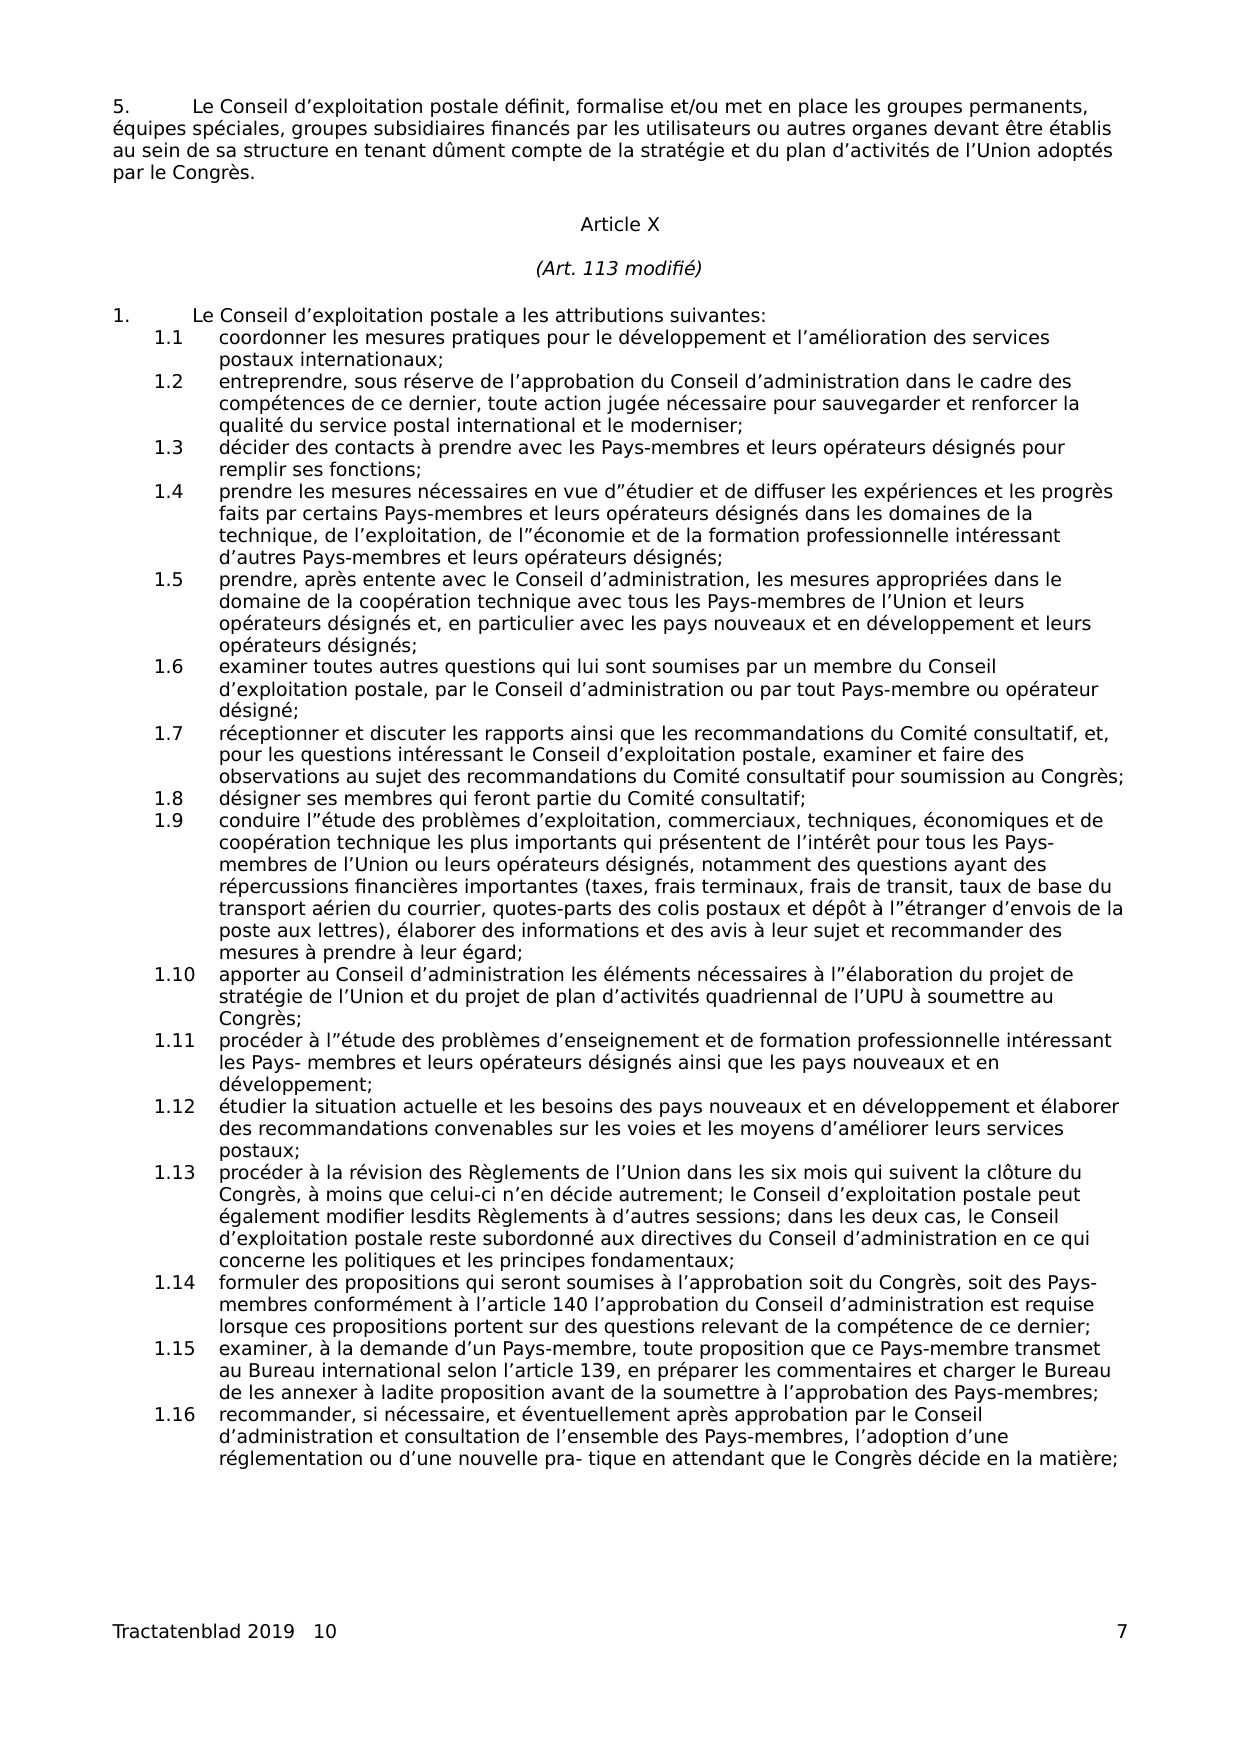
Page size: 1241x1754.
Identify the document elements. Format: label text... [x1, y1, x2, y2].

text 1.12 étudier la situation actuelle et les besoins des pays nouveaux et en développement et élaborer des recommandations convenables sur les voies et les moyens d’améliorer leurs services postaux; [153, 1096, 1128, 1162]
text 1.4 prendre les mesures nécessaires en vue d”étudier et de diffuser les expériences et les progrès faits par certains Pays-membres et leurs opérateurs désignés dans les domaines de la technique, de l’exploitation, de l”économie et de la formation professionnelle intéressant d’autres Pays-membres et leurs opérateurs désignés; [153, 481, 1128, 568]
text 5. Le Conseil d’exploitation postale définit, formalise et/ou met en place les groupes permanents, équipes spéciales, groupes subsidiaires financés par les utilisateurs ou autres organes devant être établis au sein de sa structure en tenant dûment compte de la stratégie et du plan d’activités de l’Union adoptés par le Congrès. [112, 96, 1128, 184]
text 1.8 désigner ses membres qui feront partie du Comité consultatif; [153, 788, 1128, 810]
text 1.2 entreprendre, sous réserve de l’approbation du Conseil d’administration dans le cadre des compétences de ce dernier, toute action jugée nécessaire pour sauvegarder et renforcer la qualité du service postal international et le moderniser; [153, 371, 1128, 437]
text 1.7 réceptionner et discuter les rapports ainsi que les recommandations du Comité consultatif, et, pour les questions intéressant le Conseil d’exploitation postale, examiner et faire des observations au sujet des recommandations du Comité consultatif pour soumission au Congrès; [153, 722, 1128, 788]
text 1.9 conduire l”étude des problèmes d’exploitation, commerciaux, techniques, économiques et de coopération technique les plus importants qui présentent de l’intérêt pour tous les Pays-membres de l’Union ou leurs opérateurs désignés, notamment des questions ayant des répercussions financières importantes (taxes, frais terminaux, frais de transit, taux de base du transport aérien du courrier, quotes-parts des colis postaux et dépôt à l”étranger d’envois de la poste aux lettres), élaborer des informations et des avis à leur sujet et recommander des mesures à prendre à leur égard; [153, 810, 1128, 964]
text 1.3 décider des contacts à prendre avec les Pays-membres et leurs opérateurs désignés pour remplir ses fonctions; [153, 437, 1128, 481]
text 1.11 procéder à l”étude des problèmes d’enseignement et de formation professionnelle intéressant les Pays- membres et leurs opérateurs désignés ainsi que les pays nouveaux et en développement; [153, 1030, 1128, 1096]
subtitle Article X (Art. 113 modifié) [112, 214, 1128, 280]
text 1.14 formuler des propositions qui seront soumises à l’approbation soit du Congrès, soit des Pays-membres conformément à l’article 140 l’approbation du Conseil d’administration est requise lorsque ces propositions portent sur des questions relevant de la compétence de ce dernier; [153, 1272, 1128, 1338]
text 1.5 prendre, après entente avec le Conseil d’administration, les mesures appropriées dans le domaine de la coopération technique avec tous les Pays-membres de l’Union et leurs opérateurs désignés et, en particulier avec les pays nouveaux et en développement et leurs opérateurs désignés; [153, 568, 1128, 656]
text 1.6 examiner toutes autres questions qui lui sont soumises par un membre du Conseil d’exploitation postale, par le Conseil d’administration ou par tout Pays-membre ou opérateur désigné; [153, 656, 1128, 722]
text 1.15 examiner, à la demande d’un Pays-membre, toute proposition que ce Pays-membre transmet au Bureau international selon l’article 139, en préparer les commentaires et charger le Bureau de les annexer à ladite proposition avant de la soumettre à l’approbation des Pays-membres; [153, 1338, 1128, 1404]
text 1.1 coordonner les mesures pratiques pour le développement et l’amélioration des services postaux internationaux; [153, 327, 1128, 371]
text 1.16 recommander, si nécessaire, et éventuellement après approbation par le Conseil d’administration et consultation de l’ensemble des Pays-membres, l’adoption d’une réglementation ou d’une nouvelle pra- tique en attendant que le Congrès décide en la matière; [153, 1404, 1128, 1470]
text 1.13 procéder à la révision des Règlements de l’Union dans les six mois qui suivent la clôture du Congrès, à moins que celui-ci n’en décide autrement; le Conseil d’exploitation postale peut également modifier lesdits Règlements à d’autres sessions; dans les deux cas, le Conseil d’exploitation postale reste subordonné aux directives du Conseil d’administration en ce qui concerne les politiques et les principes fondamentaux; [153, 1162, 1128, 1272]
text 1. Le Conseil d’exploitation postale a les attributions suivantes: [112, 305, 1128, 327]
text 1.10 apporter au Conseil d’administration les éléments nécessaires à l”élaboration du projet de stratégie de l’Union et du projet de plan d’activités quadriennal de l’UPU à soumettre au Congrès; [153, 964, 1128, 1030]
